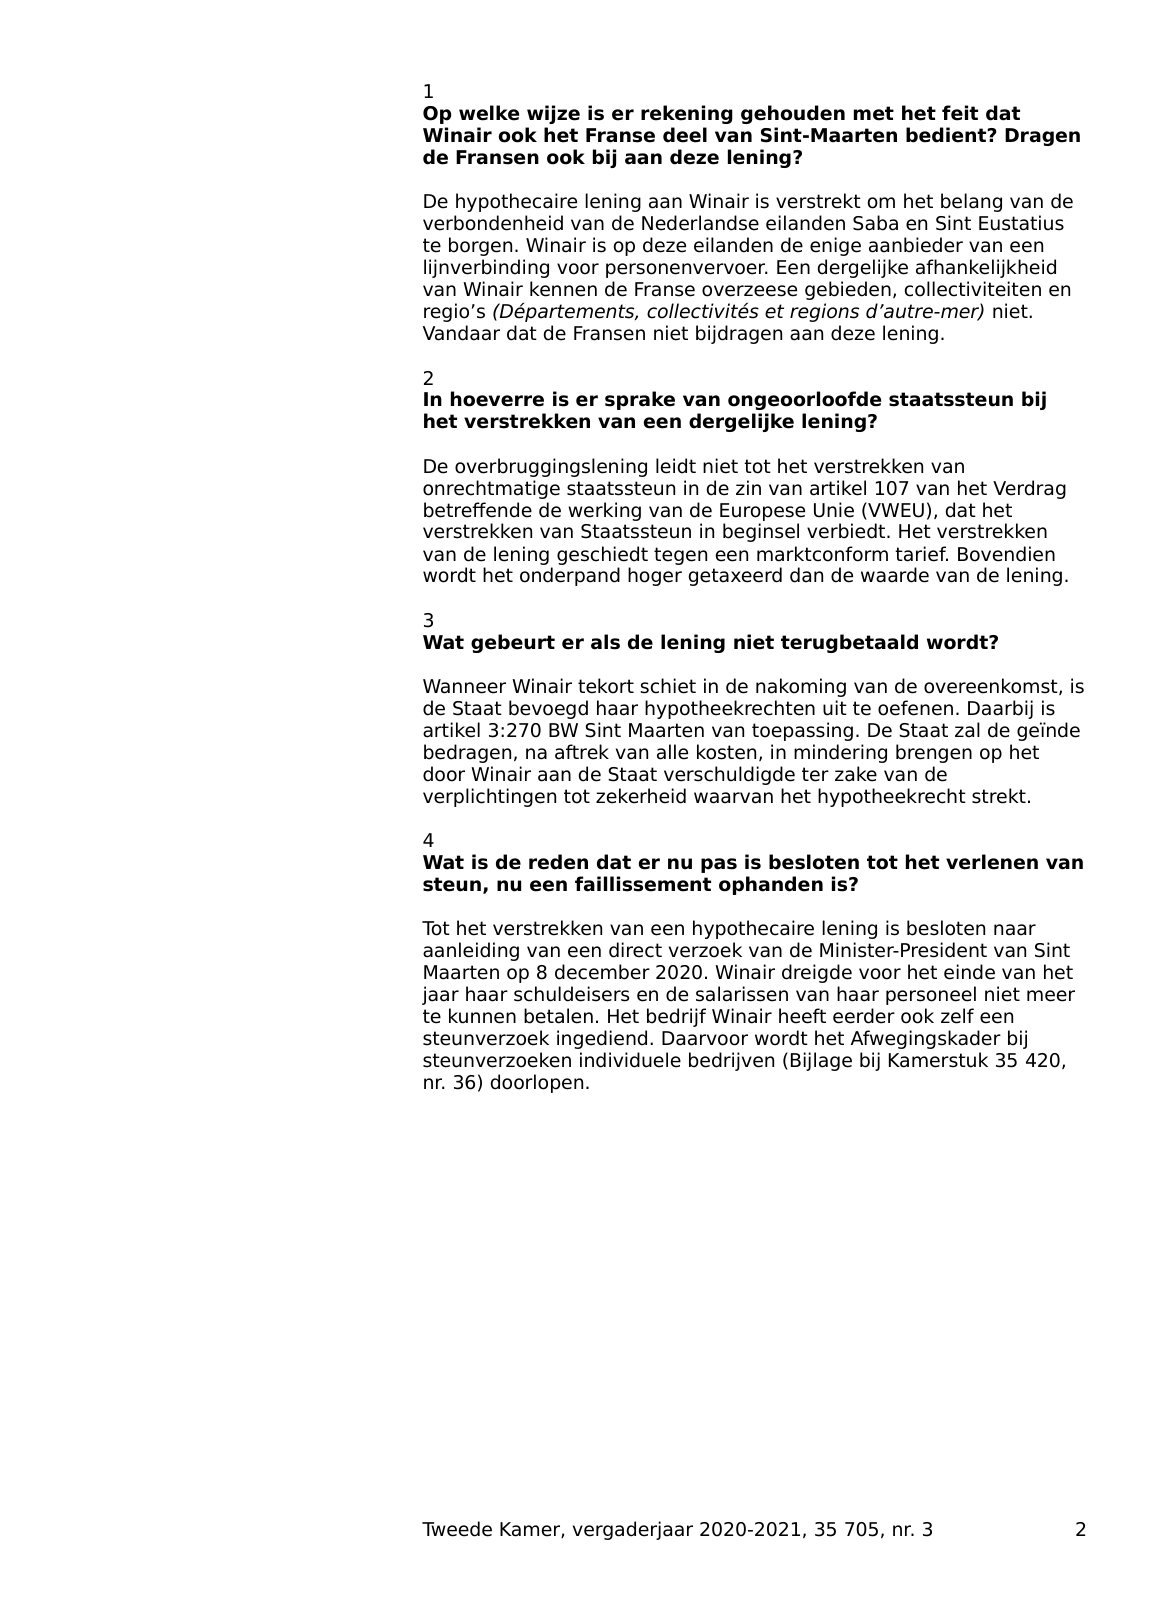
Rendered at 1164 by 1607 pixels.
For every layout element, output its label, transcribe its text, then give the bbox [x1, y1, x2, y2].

text Wat gebeurt er als de lening niet terugbetaald wordt? [422, 632, 1087, 653]
text De overbruggingslening leidt niet tot het verstrekken van onrechtmatige staatssteun in de zin van artikel 107 van het Verdrag betreffende de werking van de Europese Unie (VWEU), dat het verstrekken van Staatssteun in beginsel verbiedt. Het verstrekken van de lening geschiedt tegen een marktconform tarief. Bovendien wordt het onderpand hoger getaxeerd dan de waarde van de lening. [422, 456, 1087, 587]
text De hypothecaire lening aan Winair is verstrekt om het belang van de verbondenheid van de Nederlandse eilanden Saba en Sint Eustatius te borgen. Winair is op deze eilanden de enige aanbieder van een lijnverbinding voor personenvervoer. Een dergelijke afhankelijkheid van Winair kennen de Franse overzeese gebieden, collectiviteiten en regio’s (Départements, collectivités et regions d’autre-mer) niet. Vandaar dat de Fransen niet bijdragen aan deze lening. [422, 191, 1087, 345]
text Wanneer Winair tekort schiet in de nakoming van de overeenkomst, is de Staat bevoegd haar hypotheekrechten uit te oefenen. Daarbij is artikel 3:270 BW Sint Maarten van toepassing. De Staat zal de geïnde bedragen, na aftrek van alle kosten, in mindering brengen op het door Winair aan de Staat verschuldigde ter zake van de verplichtingen tot zekerheid waarvan het hypotheekrecht strekt. [422, 676, 1087, 808]
text 4 [422, 830, 1087, 852]
text 3 [422, 609, 1087, 632]
text 2 [422, 367, 1087, 389]
text Wat is de reden dat er nu pas is besloten tot het verlenen van steun, nu een faillissement ophanden is? [422, 852, 1087, 896]
text In hoeverre is er sprake van ongeoorloofde staatssteun bij het verstrekken van een dergelijke lening? [422, 389, 1087, 433]
text Op welke wijze is er rekening gehouden met het feit dat Winair ook het Franse deel van Sint-Maarten bedient? Dragen de Fransen ook bij aan deze lening? [422, 103, 1087, 169]
text Tot het verstrekken van een hypothecaire lening is besloten naar aanleiding van een direct verzoek van de Minister-President van Sint Maarten op 8 december 2020. Winair dreigde voor het einde van het jaar haar schuldeisers en de salarissen van haar personeel niet meer te kunnen betalen. Het bedrijf Winair heeft eerder ook zelf een steunverzoek ingediend. Daarvoor wordt het Afwegingskader bij steunverzoeken individuele bedrijven (Bijlage bij Kamerstuk 35 420, nr. 36) doorlopen. [422, 918, 1087, 1094]
text 1 [422, 81, 1087, 103]
